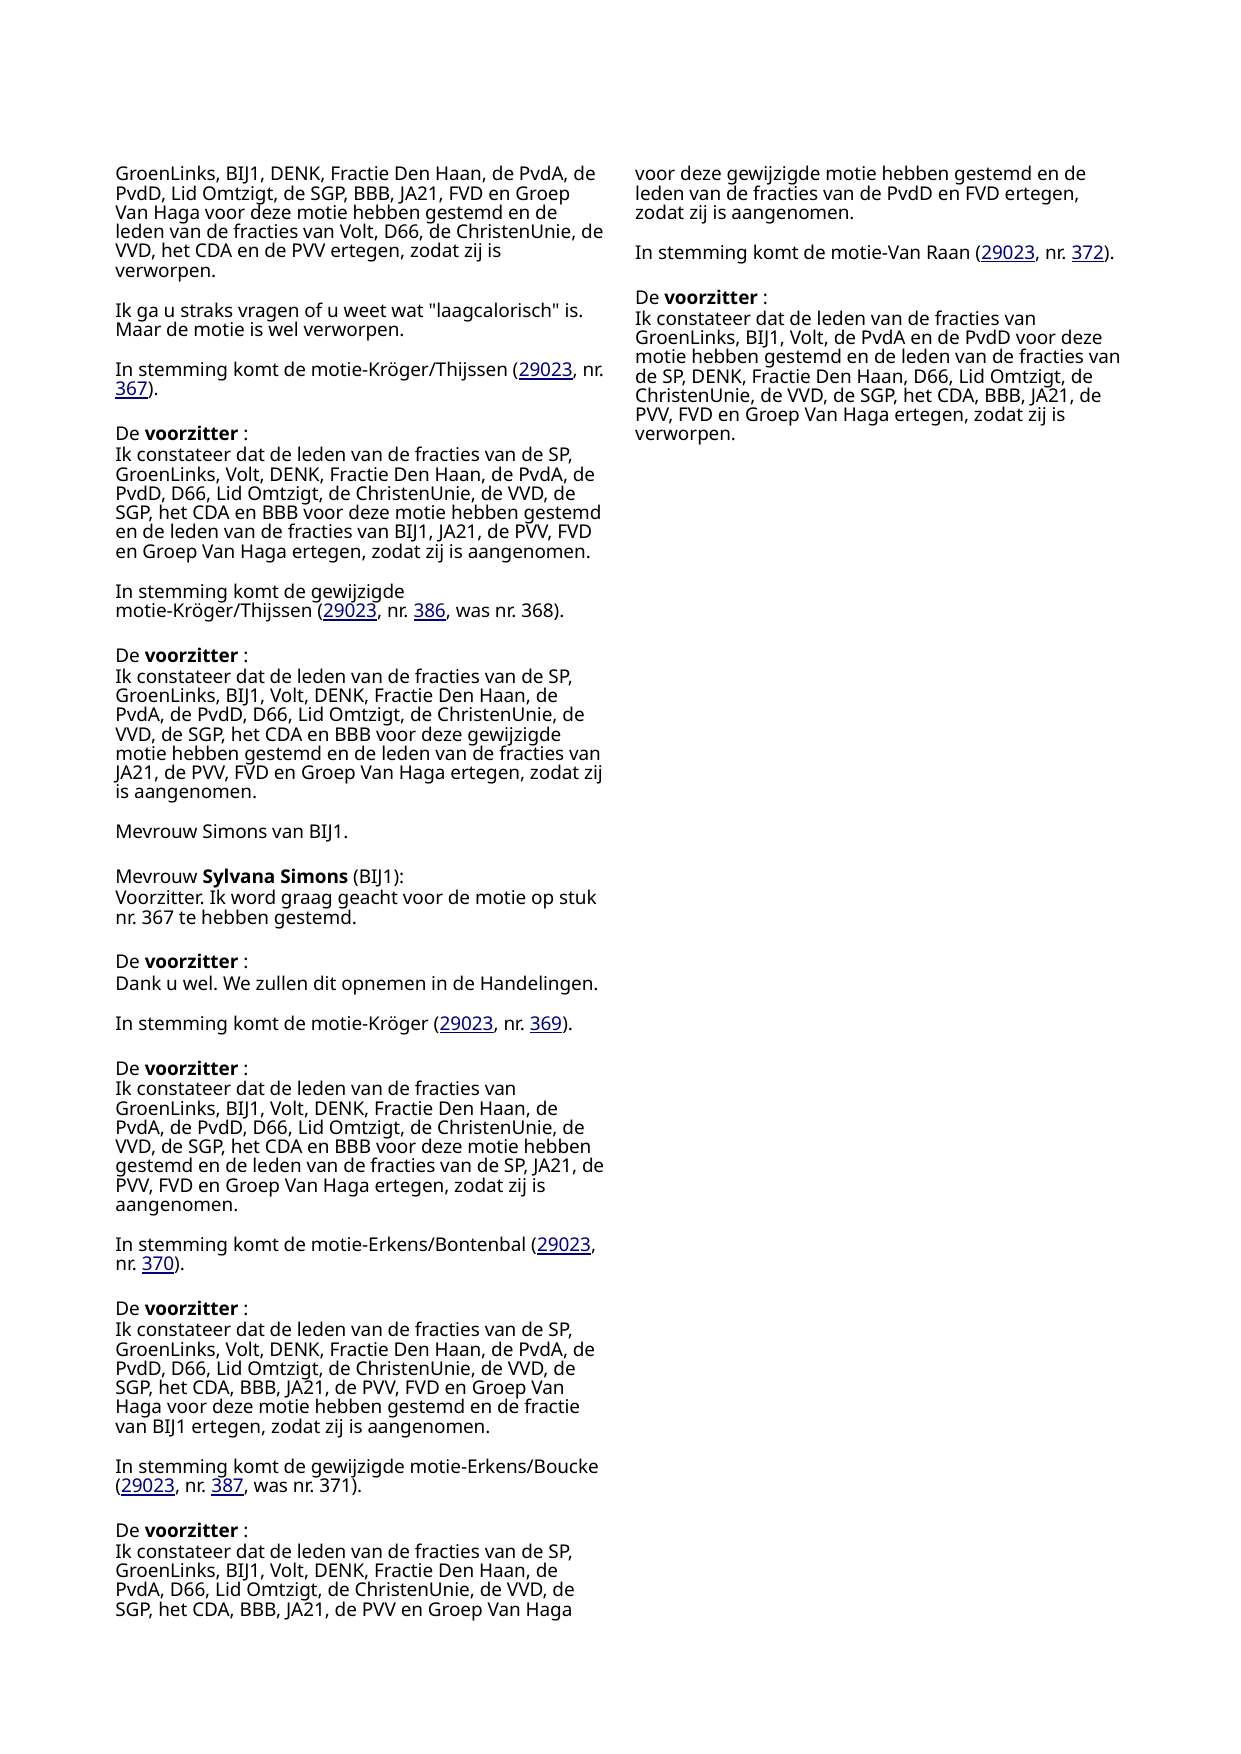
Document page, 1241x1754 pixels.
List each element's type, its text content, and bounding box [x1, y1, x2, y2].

text Ik constateer dat de leden van de fracties van de SP, GroenLinks, Volt, DENK, Fractie Den Haan, de PvdA, de PvdD, D66, Lid Omtzigt, de ChristenUnie, de VVD, de SGP, het CDA, BBB, JA21, de PVV, FVD en Groep Van Haga voor deze motie hebben gestemd en de fractie van BIJ1 ertegen, zodat zij is aangenomen. [115, 1321, 605, 1437]
text voor deze gewijzigde motie hebben gestemd en de leden van de fracties van de PvdD en FVD ertegen, zodat zij is aangenomen. [635, 165, 1125, 223]
text Ik constateer dat de leden van de fracties van de SP, GroenLinks, Volt, DENK, Fractie Den Haan, de PvdA, de PvdD, D66, Lid Omtzigt, de ChristenUnie, de VVD, de SGP, het CDA en BBB voor deze motie hebben gestemd en de leden van de fracties van BIJ1, JA21, de PVV, FVD en Groep Van Haga ertegen, zodat zij is aangenomen. [115, 446, 605, 562]
text De voorzitter : [115, 1517, 605, 1543]
text Ik ga u straks vragen of u weet wat "laagcalorisch" is. Maar de motie is wel verworpen. [115, 302, 605, 340]
text In stemming komt de motie-Kröger (29023, nr. 369). [115, 1014, 605, 1034]
text De voorzitter : [115, 1296, 605, 1321]
text Mevrouw Simons van BIJ1. [115, 823, 605, 843]
text Ik constateer dat de leden van de fracties van GroenLinks, BIJ1, Volt, DENK, Fractie Den Haan, de PvdA, de PvdD, D66, Lid Omtzigt, de ChristenUnie, de VVD, de SGP, het CDA en BBB voor deze motie hebben gestemd en de leden van de fracties van de SP, JA21, de PVV, FVD en Groep Van Haga ertegen, zodat zij is aangenomen. [115, 1080, 605, 1215]
text Dank u wel. We zullen dit opnemen in de Handelingen. [115, 974, 605, 994]
text In stemming komt de motie-Van Raan (29023, nr. 372). [635, 244, 1125, 263]
text De voorzitter : [635, 284, 1125, 310]
text In stemming komt de gewijzigde motie-Erkens/Boucke (29023, nr. 387, was nr. 371). [115, 1458, 605, 1496]
text Ik constateer dat de leden van de fracties van de SP, GroenLinks, BIJ1, Volt, DENK, Fractie Den Haan, de PvdA, D66, Lid Omtzigt, de ChristenUnie, de VVD, de SGP, het CDA, BBB, JA21, de PVV en Groep Van Haga [115, 1543, 605, 1620]
text De voorzitter : [115, 642, 605, 668]
text De voorzitter : [115, 1055, 605, 1080]
text In stemming komt de gewijzigde motie-Kröger/Thijssen (29023, nr. 386, was nr. 368). [115, 583, 605, 621]
text In stemming komt de motie-Kröger/Thijssen (29023, nr. 367). [115, 361, 605, 400]
text Ik constateer dat de leden van de fracties van de SP, GroenLinks, BIJ1, Volt, DENK, Fractie Den Haan, de PvdA, de PvdD, D66, Lid Omtzigt, de ChristenUnie, de VVD, de SGP, het CDA en BBB voor deze gewijzigde motie hebben gestemd en de leden van de fracties van JA21, de PVV, FVD en Groep Van Haga ertegen, zodat zij is aangenomen. [115, 668, 605, 803]
text Voorzitter. Ik word graag geacht voor de motie op stuk nr. 367 te hebben gestemd. [115, 889, 605, 928]
text Mevrouw Sylvana Simons (BIJ1): [115, 864, 605, 889]
text GroenLinks, BIJ1, DENK, Fractie Den Haan, de PvdA, de PvdD, Lid Omtzigt, de SGP, BBB, JA21, FVD en Groep Van Haga voor deze motie hebben gestemd en de leden van de fracties van Volt, D66, de ChristenUnie, de VVD, het CDA en de PVV ertegen, zodat zij is verworpen. [115, 165, 605, 281]
text De voorzitter : [115, 949, 605, 974]
text De voorzitter : [115, 421, 605, 446]
text In stemming komt de motie-Erkens/Bontenbal (29023, nr. 370). [115, 1236, 605, 1275]
text Ik constateer dat de leden van de fracties van GroenLinks, BIJ1, Volt, de PvdA en de PvdD voor deze motie hebben gestemd en de leden van de fracties van de SP, DENK, Fractie Den Haan, D66, Lid Omtzigt, de ChristenUnie, de VVD, de SGP, het CDA, BBB, JA21, de PVV, FVD en Groep Van Haga ertegen, zodat zij is verworpen. [635, 310, 1125, 445]
